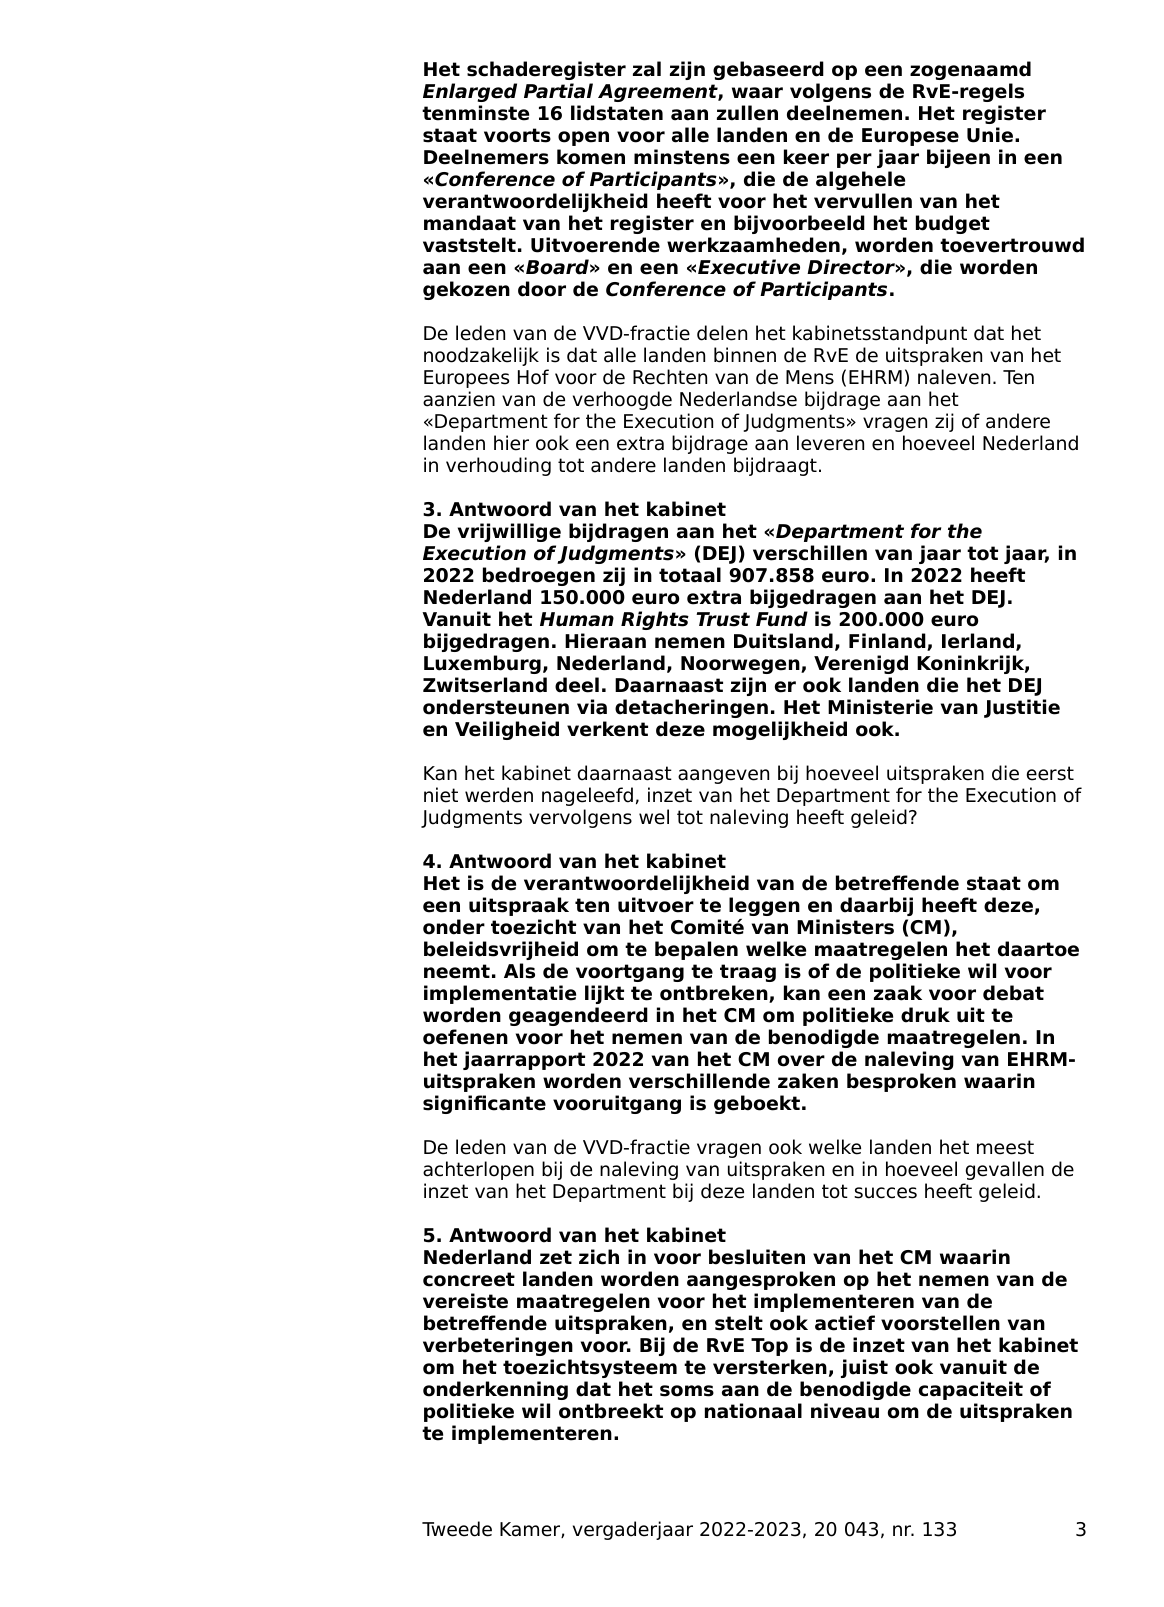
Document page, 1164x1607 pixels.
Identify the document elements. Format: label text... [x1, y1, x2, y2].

text De leden van de VVD-fractie vragen ook welke landen het meest achterlopen bij de naleving van uitspraken en in hoeveel gevallen de inzet van het Department bij deze landen tot succes heeft geleid. [422, 1137, 1087, 1203]
text De leden van de VVD-fractie delen het kabinetsstandpunt dat het noodzakelijk is dat alle landen binnen de RvE de uitspraken van het Europees Hof voor de Rechten van de Mens (EHRM) naleven. Ten aanzien van de verhoogde Nederlandse bijdrage aan het «Department for the Execution of Judgments» vragen zij of andere landen hier ook een extra bijdrage aan leveren en hoeveel Nederland in verhouding tot andere landen bijdraagt. [422, 323, 1087, 477]
text 3. Antwoord van het kabinet [422, 499, 1087, 521]
text De vrijwillige bijdragen aan het «Department for the Execution of Judgments» (DEJ) verschillen van jaar tot jaar, in 2022 bedroegen zij in totaal 907.858 euro. In 2022 heeft Nederland 150.000 euro extra bijgedragen aan het DEJ. Vanuit het Human Rights Trust Fund is 200.000 euro bijgedragen. Hieraan nemen Duitsland, Finland, Ierland, Luxemburg, Nederland, Noorwegen, Verenigd Koninkrijk, Zwitserland deel. Daarnaast zijn er ook landen die het DEJ ondersteunen via detacheringen. Het Ministerie van Justitie en Veiligheid verkent deze mogelijkheid ook. [422, 521, 1087, 741]
text Het schaderegister zal zijn gebaseerd op een zogenaamd Enlarged Partial Agreement, waar volgens de RvE-regels tenminste 16 lidstaten aan zullen deelnemen. Het register staat voorts open voor alle landen en de Europese Unie. Deelnemers komen minstens een keer per jaar bijeen in een «Conference of Participants», die de algehele verantwoordelijkheid heeft voor het vervullen van het mandaat van het register en bijvoorbeeld het budget vaststelt. Uitvoerende werkzaamheden, worden toevertrouwd aan een «Board» en een «Executive Director», die worden gekozen door de Conference of Participants. [422, 59, 1087, 301]
text 4. Antwoord van het kabinet [422, 851, 1087, 873]
text 5. Antwoord van het kabinet [422, 1225, 1087, 1247]
text Het is de verantwoordelijkheid van de betreffende staat om een uitspraak ten uitvoer te leggen en daarbij heeft deze, onder toezicht van het Comité van Ministers (CM), beleidsvrijheid om te bepalen welke maatregelen het daartoe neemt. Als de voortgang te traag is of de politieke wil voor implementatie lijkt te ontbreken, kan een zaak voor debat worden geagendeerd in het CM om politieke druk uit te oefenen voor het nemen van de benodigde maatregelen. In het jaarrapport 2022 van het CM over de naleving van EHRM-uitspraken worden verschillende zaken besproken waarin significante vooruitgang is geboekt. [422, 873, 1087, 1115]
text Kan het kabinet daarnaast aangeven bij hoeveel uitspraken die eerst niet werden nageleefd, inzet van het Department for the Execution of Judgments vervolgens wel tot naleving heeft geleid? [422, 763, 1087, 829]
text Nederland zet zich in voor besluiten van het CM waarin concreet landen worden aangesproken op het nemen van de vereiste maatregelen voor het implementeren van de betreffende uitspraken, en stelt ook actief voorstellen van verbeteringen voor. Bij de RvE Top is de inzet van het kabinet om het toezichtsysteem te versterken, juist ook vanuit de onderkenning dat het soms aan de benodigde capaciteit of politieke wil ontbreekt op nationaal niveau om de uitspraken te implementeren. [422, 1247, 1087, 1445]
